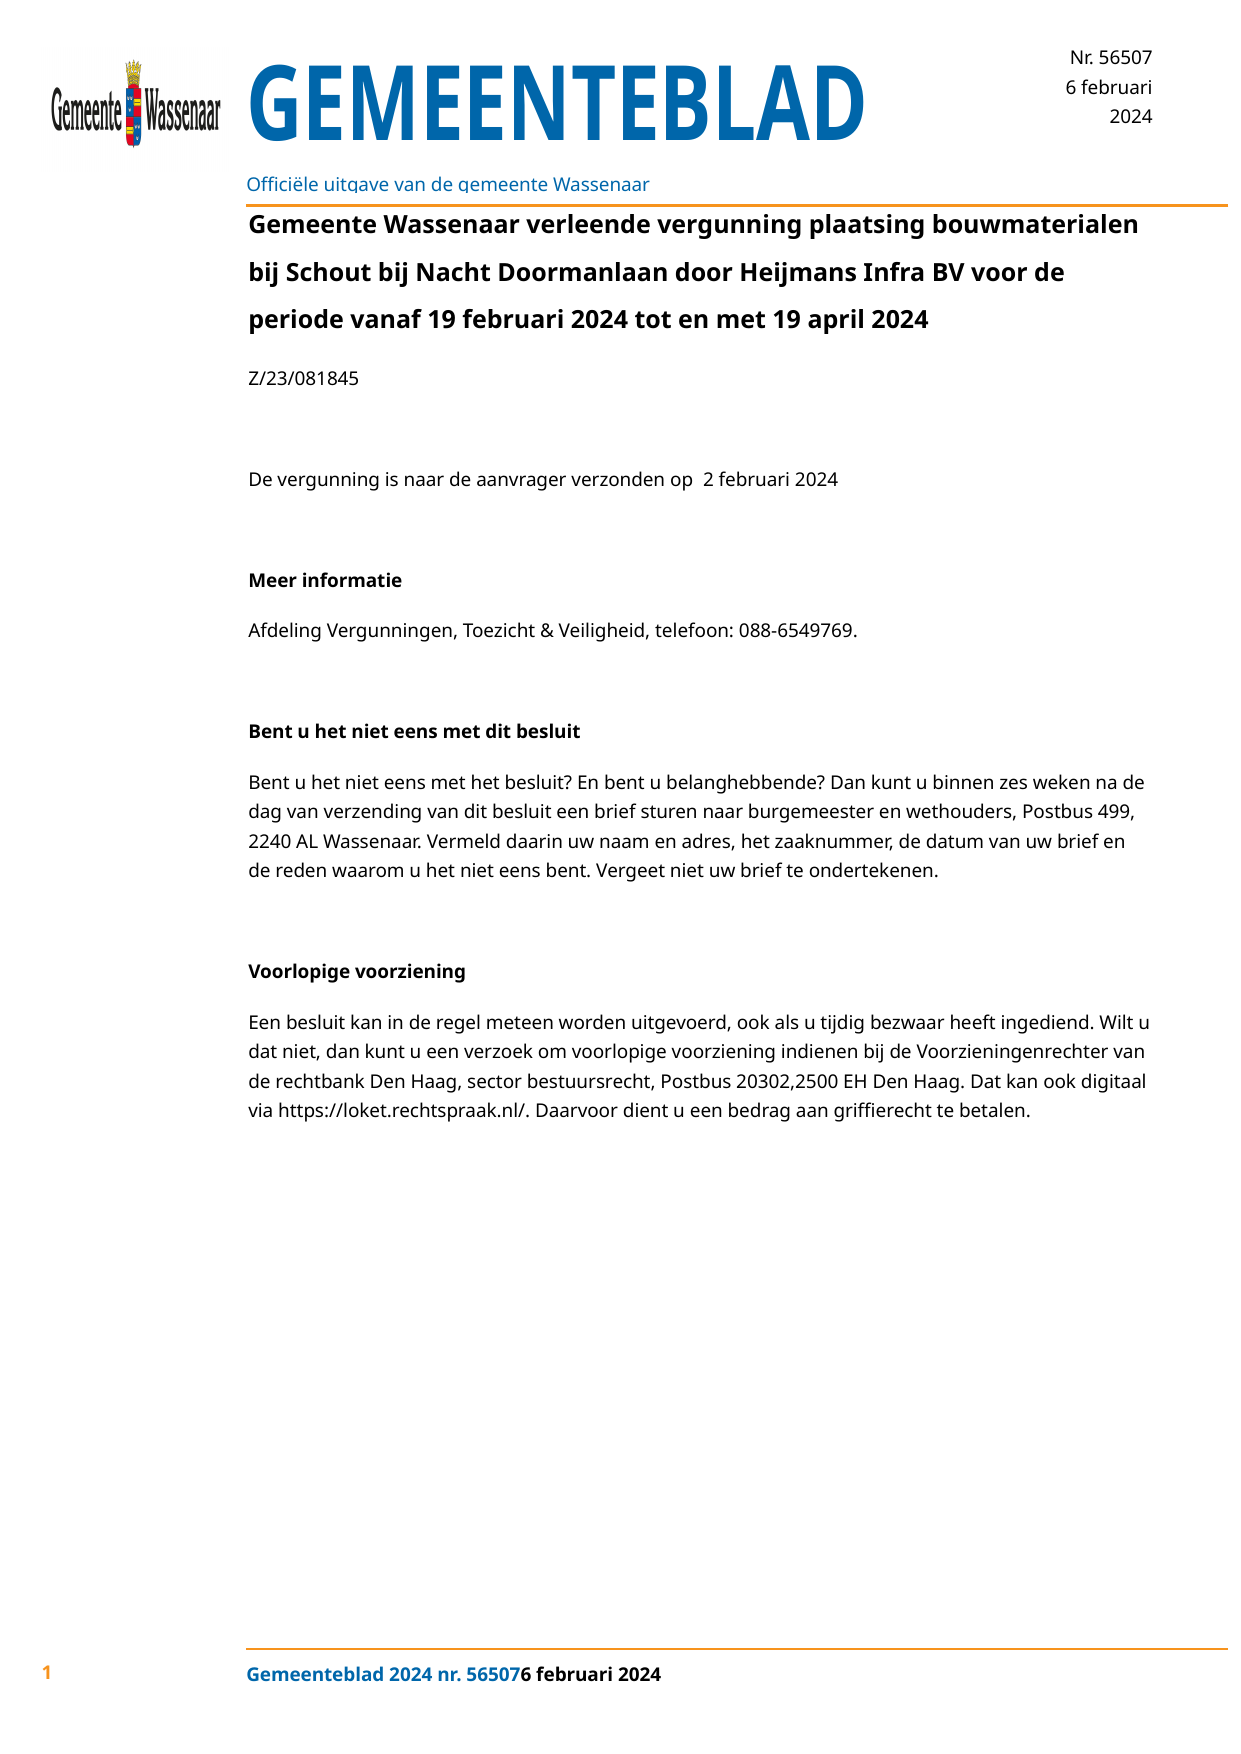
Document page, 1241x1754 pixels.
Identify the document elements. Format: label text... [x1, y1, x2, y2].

text Bent u het niet eens met dit besluit [248, 718, 1152, 744]
text Afdeling Vergunningen, Toezicht & Veiligheid, telefoon: 088-6549769. [248, 618, 1152, 643]
picture [41, 47, 231, 172]
text Voorlopige voorziening [248, 958, 1152, 984]
text Gemeente Wassenaar verleende vergunning plaatsing bouwmaterialen bij Schout bij Nacht Doormanlaan door Heijmans Infra BV voor de periode vanaf 19 februari 2024 tot en met 19 april 2024 [248, 207, 1152, 336]
text Meer informatie [248, 567, 1152, 593]
text Z/23/081845 [248, 366, 1152, 391]
text Bent u het niet eens met het besluit? En bent u belanghebbende? Dan kunt u binnen zes weken na de dag van verzending van dit besluit een brief sturen naar burgemeester en wethouders, Postbus 499, 2240 AL Wassenaar. Vermeld daarin uw naam en adres, het zaaknummer, de datum van uw brief en de reden waarom u het niet eens bent. Vergeet niet uw brief te ondertekenen. [248, 769, 1152, 883]
text De vergunning is naar de aanvrager verzonden op 2 februari 2024 [248, 466, 1152, 492]
text Een besluit kan in de regel meteen worden uitgevoerd, ook als u tijdig bezwaar heeft ingediend. Wilt u dat niet, dan kunt u een verzoek om voorlopige voorziening indienen bij de Voorzieningenrechter van de rechtbank Den Haag, sector bestuursrecht, Postbus 20302,2500 EH Den Haag. Dat kan ook digitaal via https://loket.rechtspraak.nl/. Daarvoor dient u een bedrag aan griffierecht te betalen. [248, 1009, 1152, 1123]
